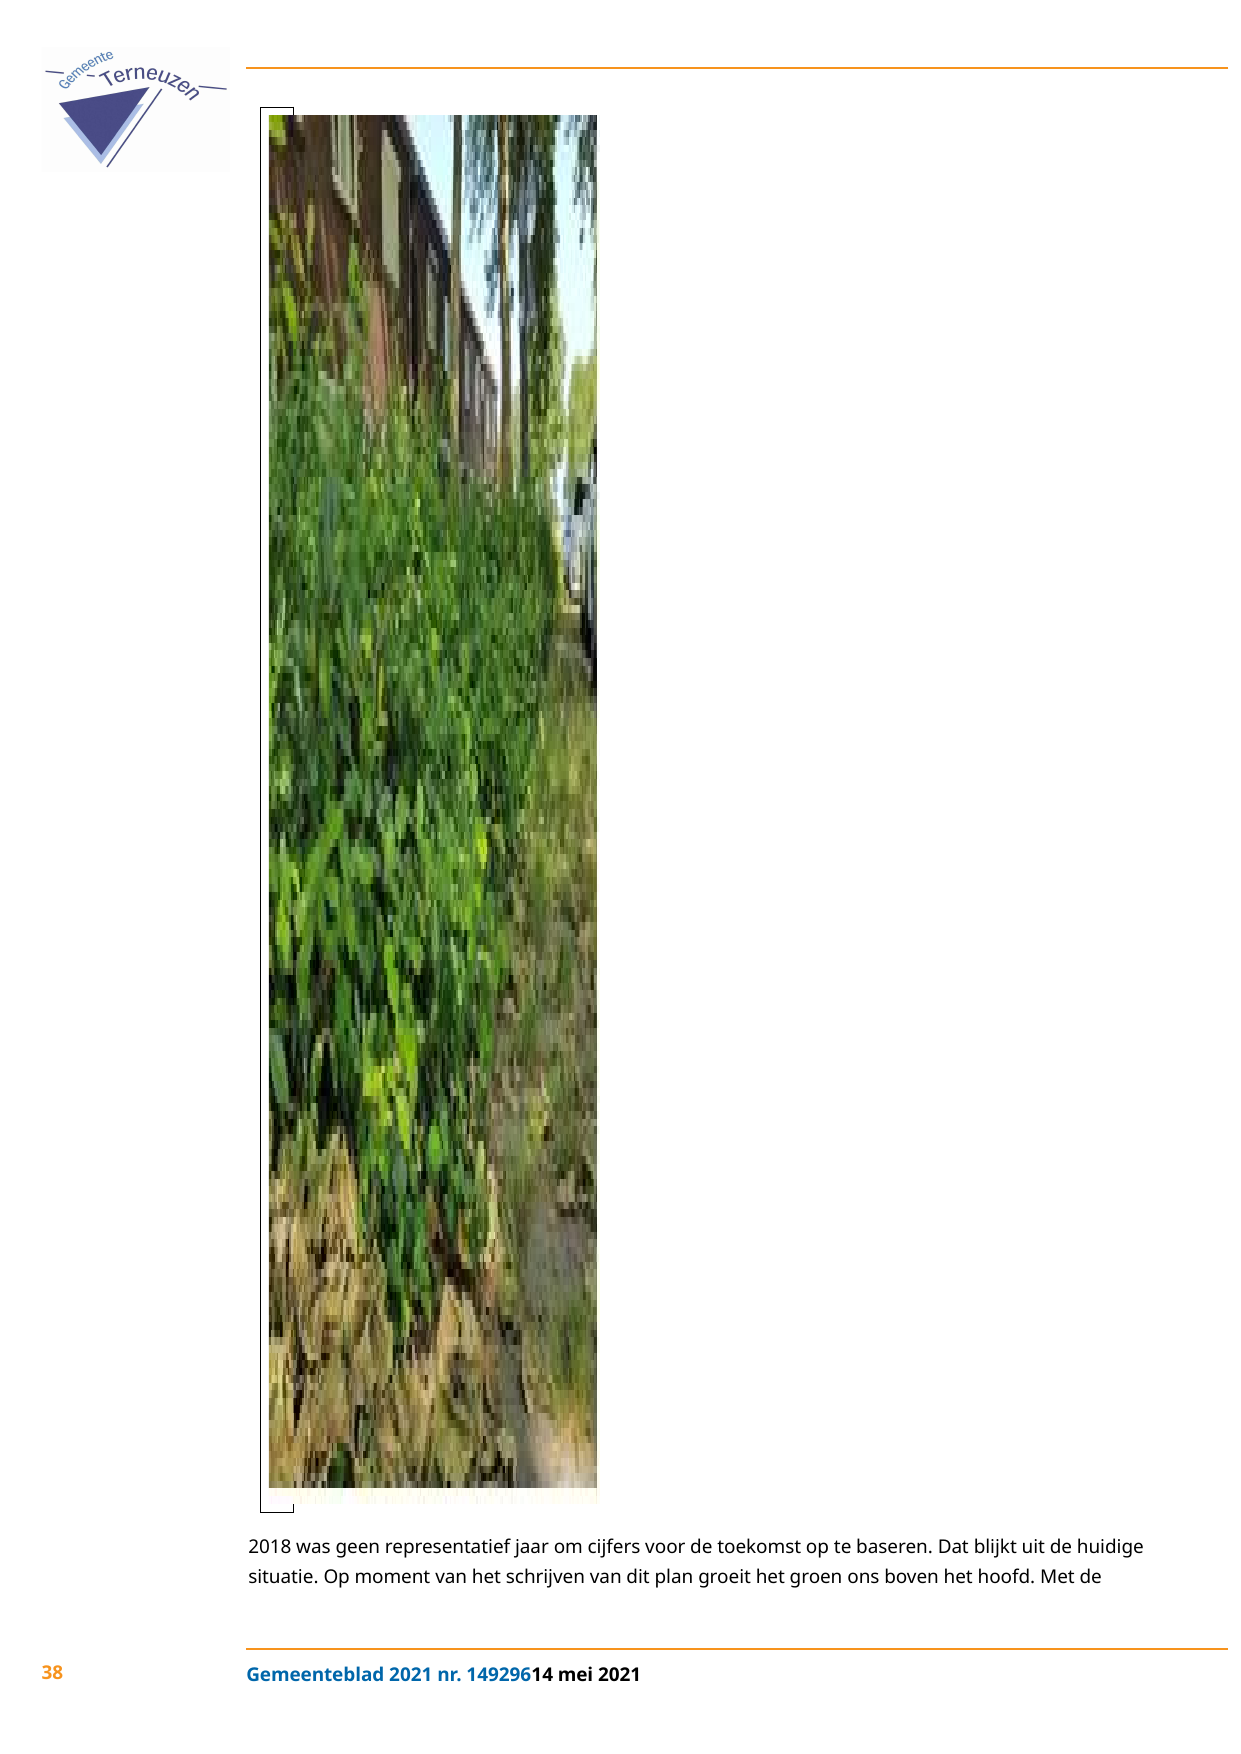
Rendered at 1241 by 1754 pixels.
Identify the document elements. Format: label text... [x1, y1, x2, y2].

picture [41, 47, 231, 172]
picture [268, 115, 600, 1504]
text 2018 was geen representatief jaar om cijfers voor de toekomst op te baseren. Dat blijkt uit de huidige situatie. Op moment van het schrijven van dit plan groeit het groen ons boven het hoofd. Met de [248, 1534, 1152, 1589]
